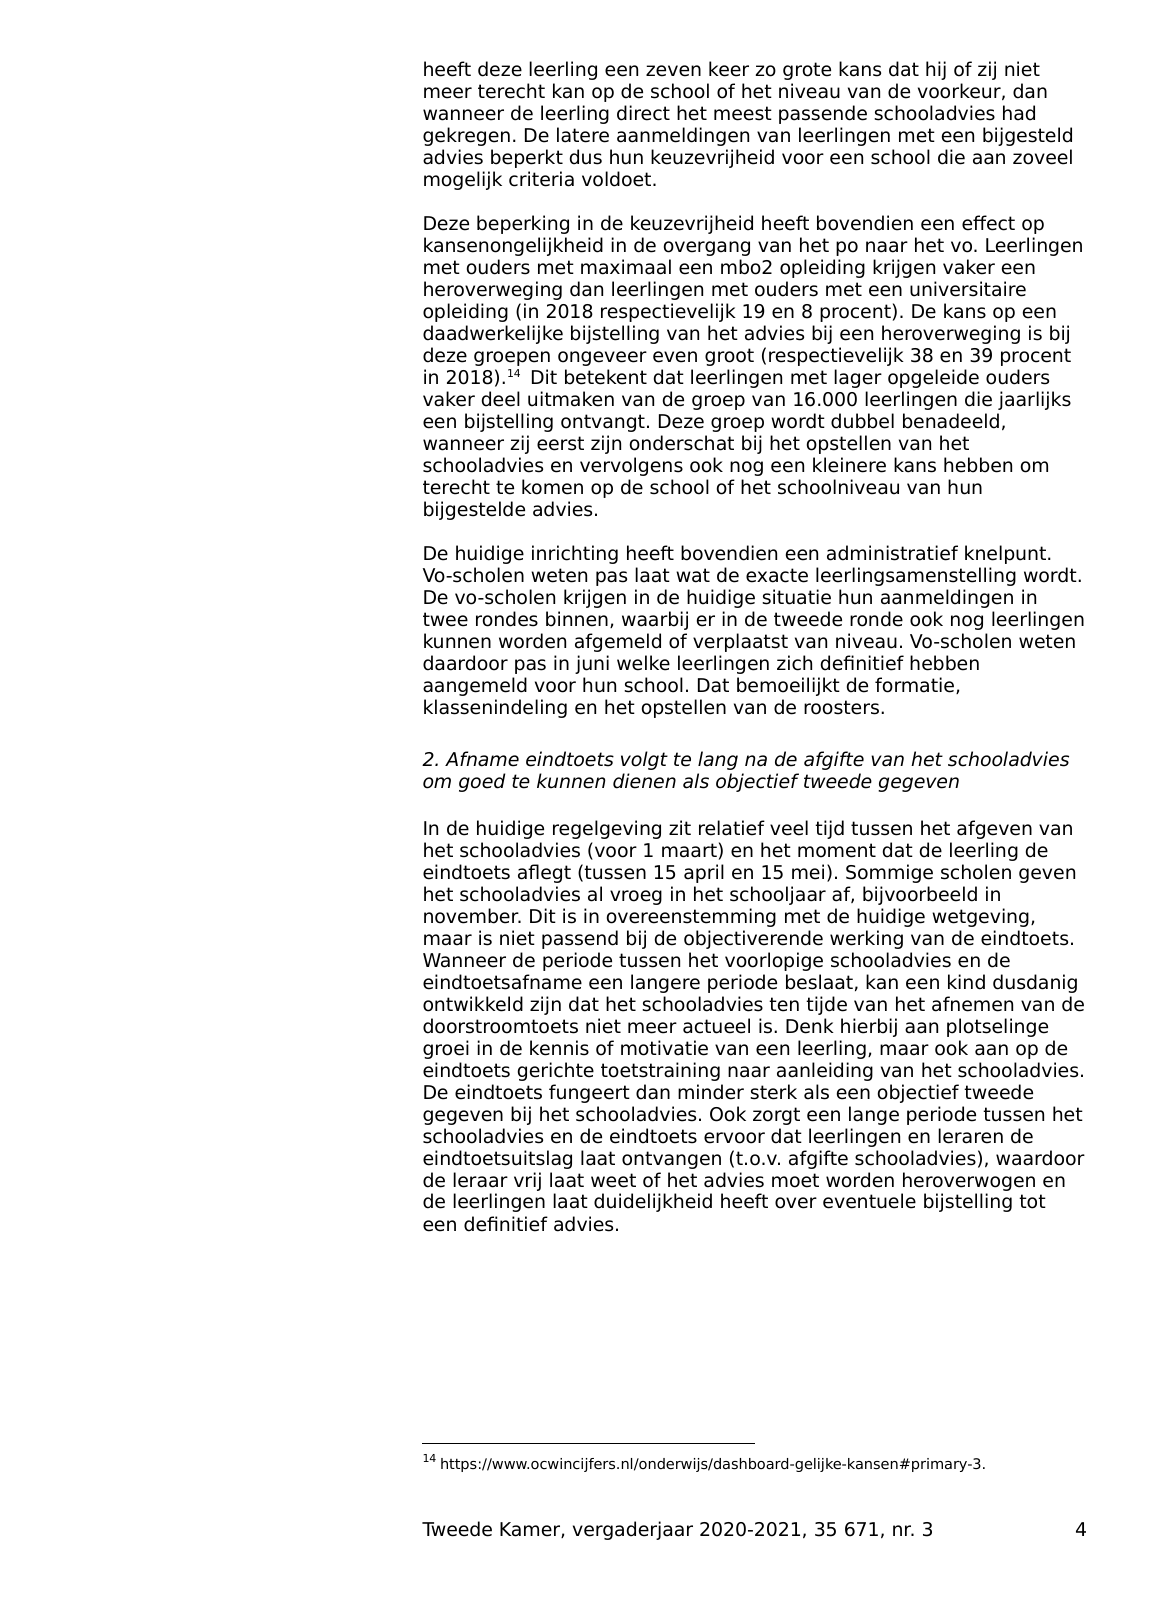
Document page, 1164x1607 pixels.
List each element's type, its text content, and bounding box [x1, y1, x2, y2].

text heeft deze leerling een zeven keer zo grote kans dat hij of zij niet meer terecht kan op de school of het niveau van de voorkeur, dan wanneer de leerling direct het meest passende schooladvies had gekregen. De latere aanmeldingen van leerlingen met een bijgesteld advies beperkt dus hun keuzevrijheid voor een school die aan zoveel mogelijk criteria voldoet. [422, 59, 1087, 191]
text https://www.ocwincijfers.nl/onderwijs/dashboard-gelijke-kansen#primary-3. [422, 1452, 1087, 1474]
subtitle 2. Afname eindtoets volgt te lang na de afgifte van het schooladvies om goed te kunnen dienen als objectief tweede gegeven [422, 749, 1087, 793]
text In de huidige regelgeving zit relatief veel tijd tussen het afgeven van het schooladvies (voor 1 maart) en het moment dat de leerling de eindtoets aflegt (tussen 15 april en 15 mei). Sommige scholen geven het schooladvies al vroeg in het schooljaar af, bijvoorbeeld in november. Dit is in overeenstemming met de huidige wetgeving, maar is niet passend bij de objectiverende werking van de eindtoets. Wanneer de periode tussen het voorlopige schooladvies en de eindtoetsafname een langere periode beslaat, kan een kind dusdanig ontwikkeld zijn dat het schooladvies ten tijde van het afnemen van de doorstroomtoets niet meer actueel is. Denk hierbij aan plotselinge groei in de kennis of motivatie van een leerling, maar ook aan op de eindtoets gerichte toetstraining naar aanleiding van het schooladvies. De eindtoets fungeert dan minder sterk als een objectief tweede gegeven bij het schooladvies. Ook zorgt een lange periode tussen het schooladvies en de eindtoets ervoor dat leerlingen en leraren de eindtoetsuitslag laat ontvangen (t.o.v. afgifte schooladvies), waardoor de leraar vrij laat weet of het advies moet worden heroverwogen en de leerlingen laat duidelijkheid heeft over eventuele bijstelling tot een definitief advies. [422, 818, 1087, 1235]
text Deze beperking in de keuzevrijheid heeft bovendien een effect op kansenongelijkheid in de overgang van het po naar het vo. Leerlingen met ouders met maximaal een mbo2 opleiding krijgen vaker een heroverweging dan leerlingen met ouders met een universitaire opleiding (in 2018 respectievelijk 19 en 8 procent). De kans op een daadwerkelijke bijstelling van het advies bij een heroverweging is bij deze groepen ongeveer even groot (respectievelijk 38 en 39 procent in 2018). Dit betekent dat leerlingen met lager opgeleide ouders vaker deel uitmaken van de groep van 16.000 leerlingen die jaarlijks een bijstelling ontvangt. Deze groep wordt dubbel benadeeld, wanneer zij eerst zijn onderschat bij het opstellen van het schooladvies en vervolgens ook nog een kleinere kans hebben om terecht te komen op de school of het schoolniveau van hun bijgestelde advies. [422, 213, 1087, 521]
text De huidige inrichting heeft bovendien een administratief knelpunt. Vo-scholen weten pas laat wat de exacte leerlingsamenstelling wordt. De vo-scholen krijgen in de huidige situatie hun aanmeldingen in twee rondes binnen, waarbij er in de tweede ronde ook nog leerlingen kunnen worden afgemeld of verplaatst van niveau. Vo-scholen weten daardoor pas in juni welke leerlingen zich definitief hebben aangemeld voor hun school. Dat bemoeilijkt de formatie, klassenindeling en het opstellen van de roosters. [422, 543, 1087, 719]
